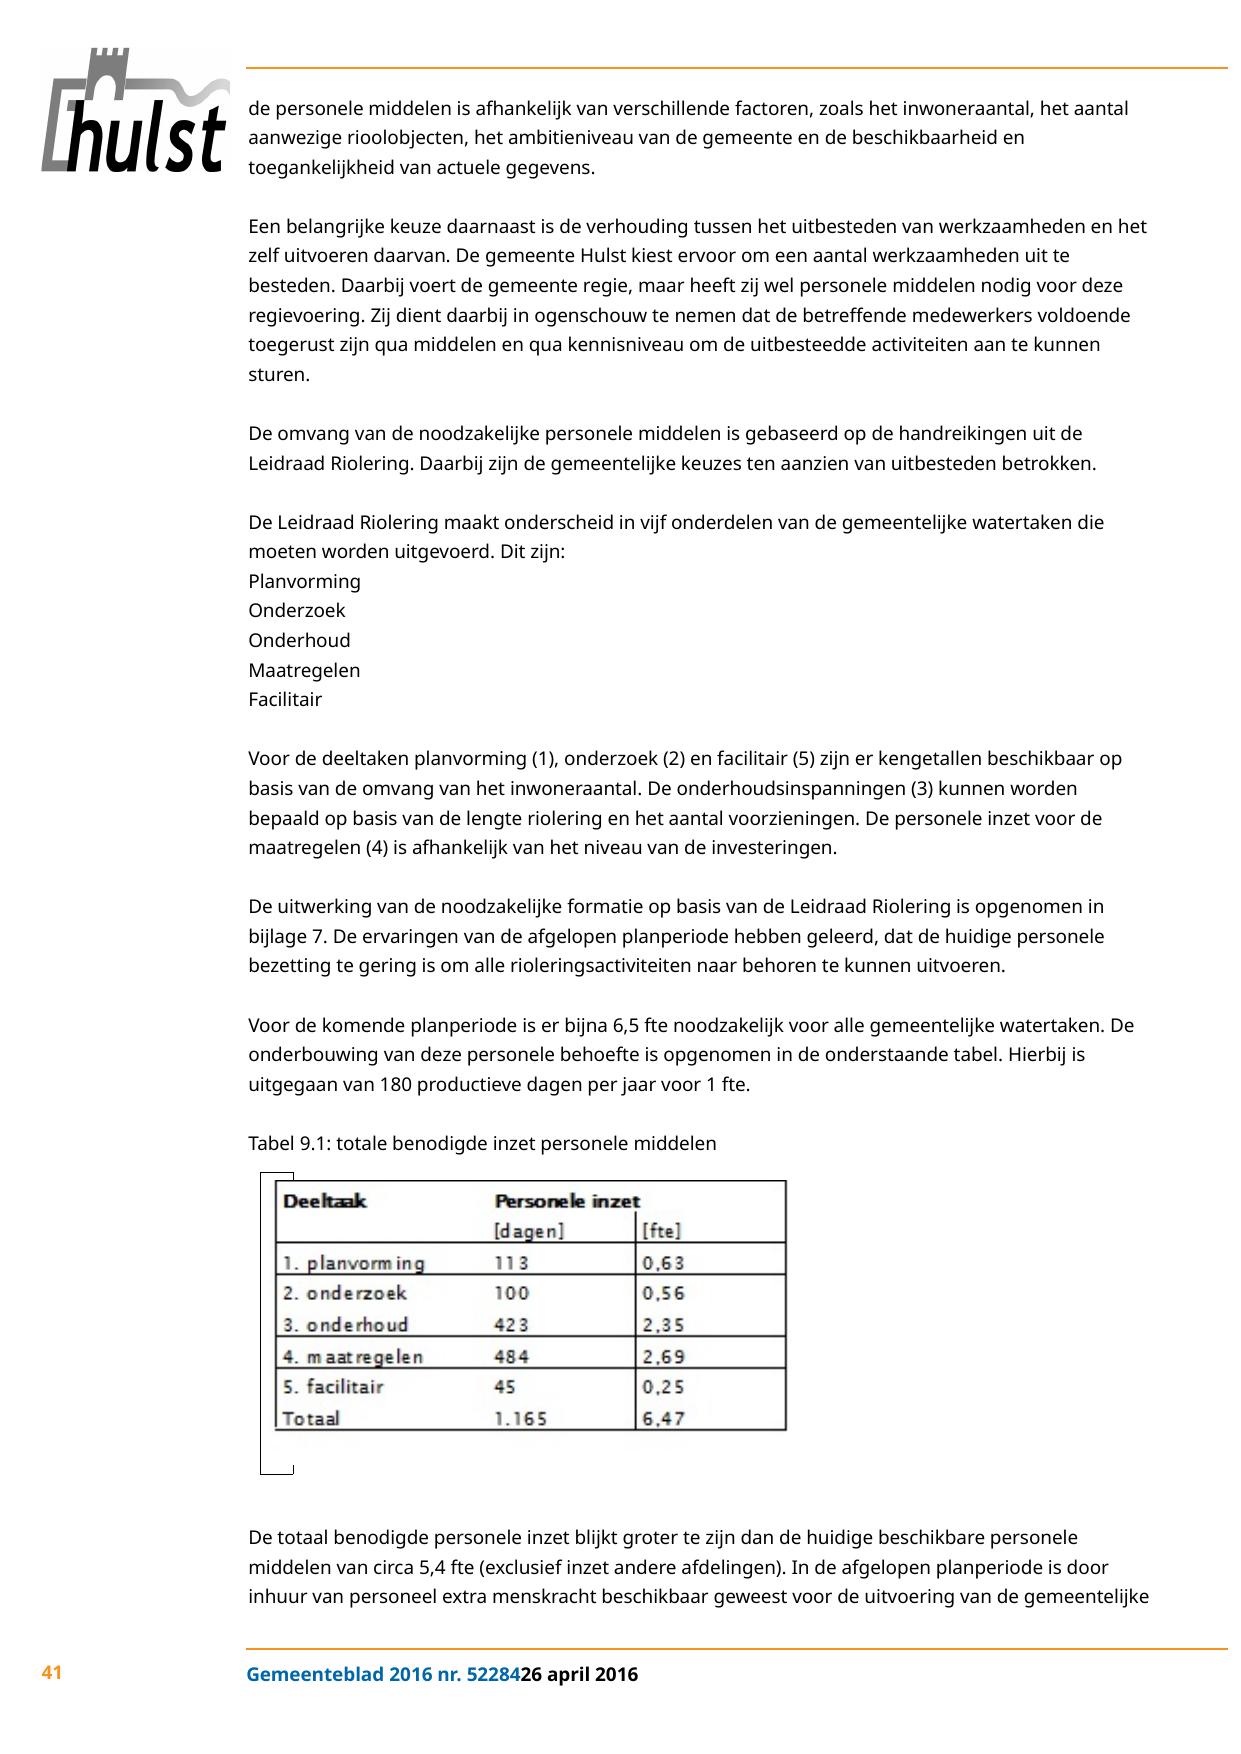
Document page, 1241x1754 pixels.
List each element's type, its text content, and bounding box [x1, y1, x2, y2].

picture [268, 1180, 1173, 1465]
picture [41, 47, 231, 172]
text de personele middelen is afhankelijk van verschillende factoren, zoals het inwoneraantal, het aantal aanwezige rioolobjecten, het ambitieniveau van de gemeente en de beschikbaarheid en toegankelijkheid van actuele gegevens. [248, 95, 1152, 180]
text Maatregelen [248, 657, 1152, 683]
text Onderzoek [248, 598, 1152, 623]
text De totaal benodigde personele inzet blijkt groter te zijn dan de huidige beschikbare personele middelen van circa 5,4 fte (exclusief inzet andere afdelingen). In de afgelopen planperiode is door inhuur van personeel extra menskracht beschikbaar geweest voor de uitvoering van de gemeentelijke [248, 1524, 1152, 1609]
text De omvang van de noodzakelijke personele middelen is gebaseerd op de handreikingen uit de Leidraad Riolering. Daarbij zijn de gemeentelijke keuzes ten aanzien van uitbesteden betrokken. [248, 420, 1152, 476]
text De Leidraad Riolering maakt onderscheid in vijf onderdelen van de gemeentelijke watertaken die moeten worden uitgevoerd. Dit zijn: [248, 509, 1152, 564]
text Voor de komende planperiode is er bijna 6,5 fte noodzakelijk voor alle gemeentelijke watertaken. De onderbouwing van deze personele behoefte is opgenomen in de onderstaande tabel. Hierbij is uitgegaan van 180 productieve dagen per jaar voor 1 fte. [248, 1012, 1152, 1097]
text De uitwerking van de noodzakelijke formatie op basis van de Leidraad Riolering is opgenomen in bijlage 7. De ervaringen van de afgelopen planperiode hebben geleerd, dat de huidige personele bezetting te gering is om alle rioleringsactiviteiten naar behoren te kunnen uitvoeren. [248, 893, 1152, 978]
text Onderhoud [248, 627, 1152, 653]
text Voor de deeltaken planvorming (1), onderzoek (2) en facilitair (5) zijn er kengetallen beschikbaar op basis van de omvang van het inwoneraantal. De onderhoudsinspanningen (3) kunnen worden bepaald op basis van de lengte riolering en het aantal voorzieningen. De personele inzet voor de maatregelen (4) is afhankelijk van het niveau van de investeringen. [248, 746, 1152, 860]
text Tabel 9.1: totale benodigde inzet personele middelen [248, 1130, 1152, 1156]
text Planvorming [248, 568, 1152, 594]
text Een belangrijke keuze daarnaast is de verhouding tussen het uitbesteden van werkzaamheden en het zelf uitvoeren daarvan. De gemeente Hulst kiest ervoor om een aantal werkzaamheden uit te besteden. Daarbij voert de gemeente regie, maar heeft zij wel personele middelen nodig voor deze regievoering. Zij dient daarbij in ogenschouw te nemen dat de betreffende medewerkers voldoende toegerust zijn qua middelen en qua kennisniveau om de uitbesteedde activiteiten aan te kunnen sturen. [248, 213, 1152, 387]
text Facilitair [248, 686, 1152, 712]
